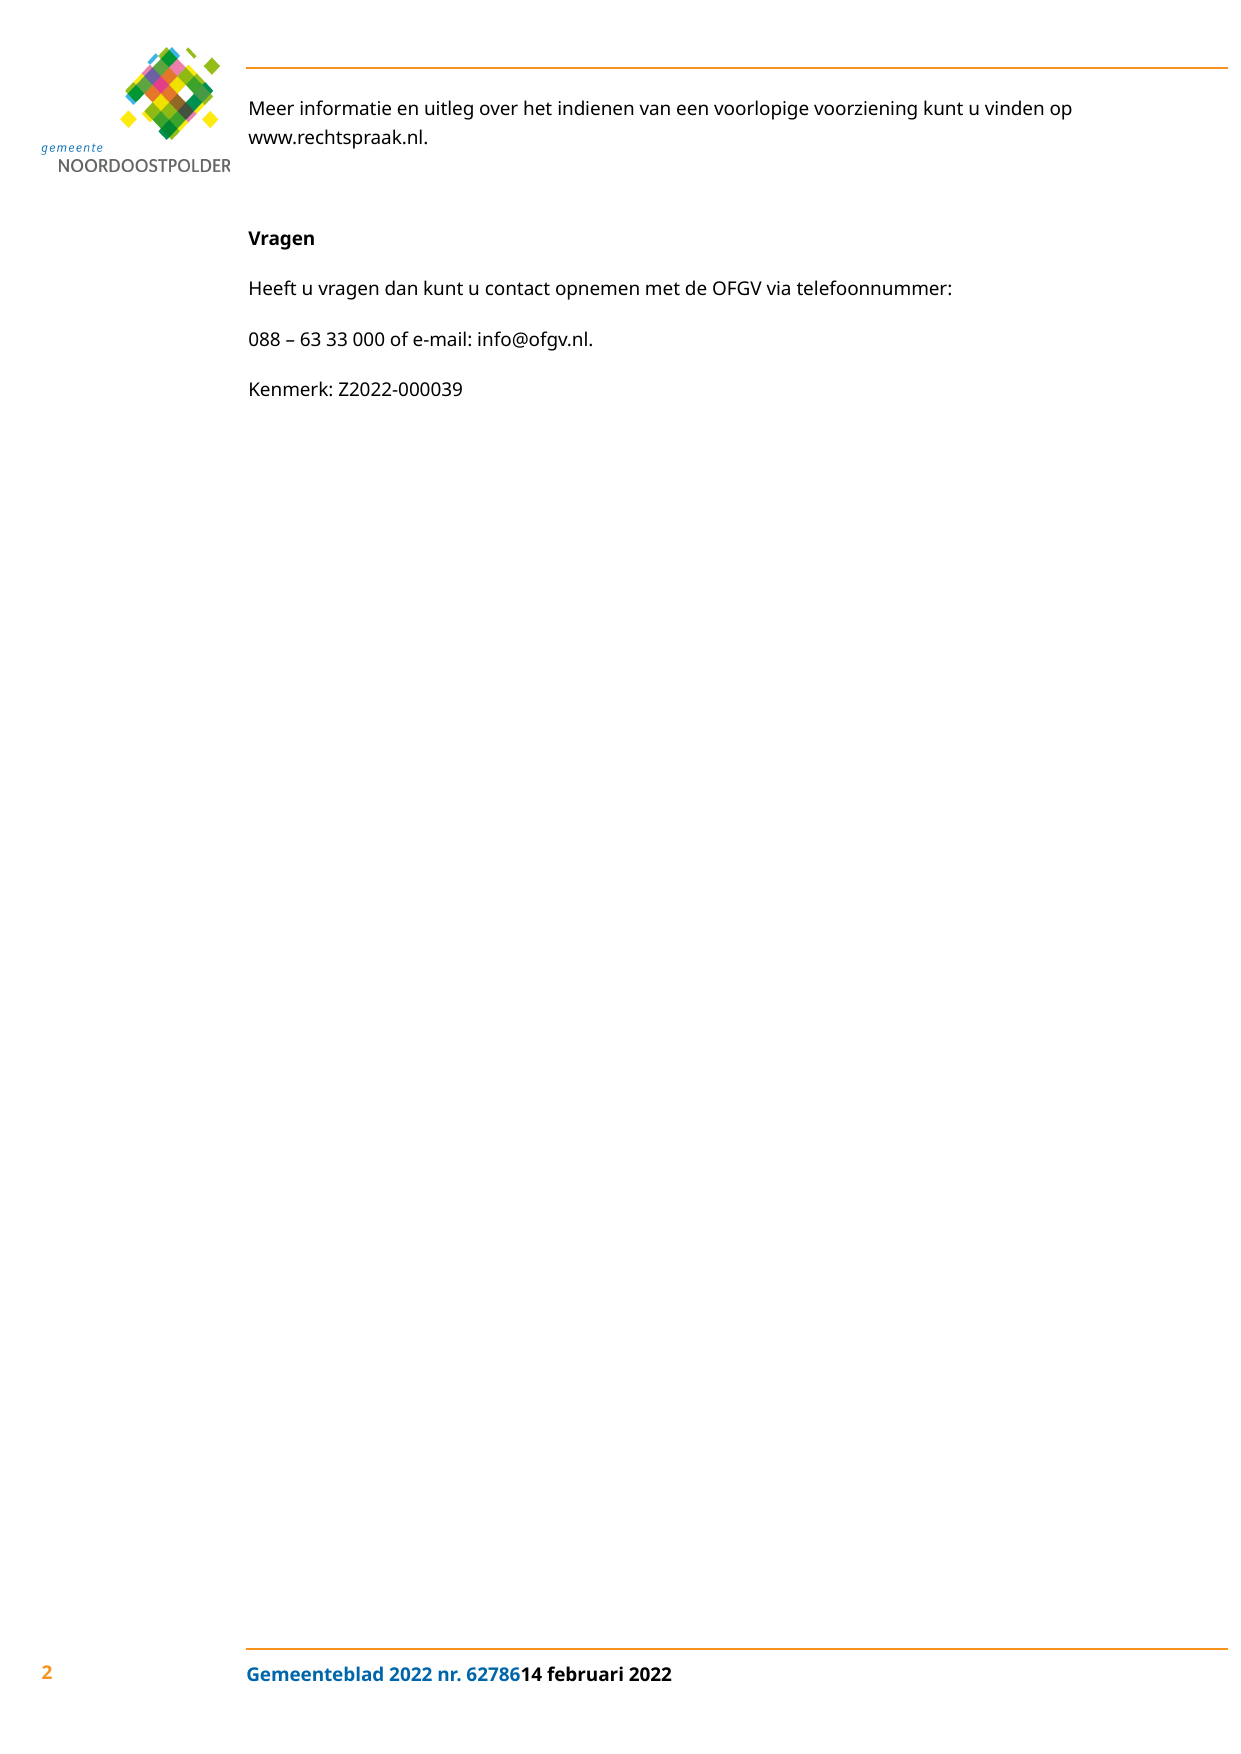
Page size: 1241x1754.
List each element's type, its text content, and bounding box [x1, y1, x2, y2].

text Heeft u vragen dan kunt u contact opnemen met de OFGV via telefoonnummer: [248, 276, 1152, 301]
text Kenmerk: Z2022-000039 [248, 376, 1152, 402]
text 088 – 63 33 000 of e-mail: info@ofgv.nl. [248, 326, 1152, 352]
picture [41, 47, 231, 172]
text Vragen [248, 225, 1152, 251]
text Meer informatie en uitleg over het indienen van een voorlopige voorziening kunt u vinden op www.rechtspraak.nl. [248, 95, 1152, 150]
